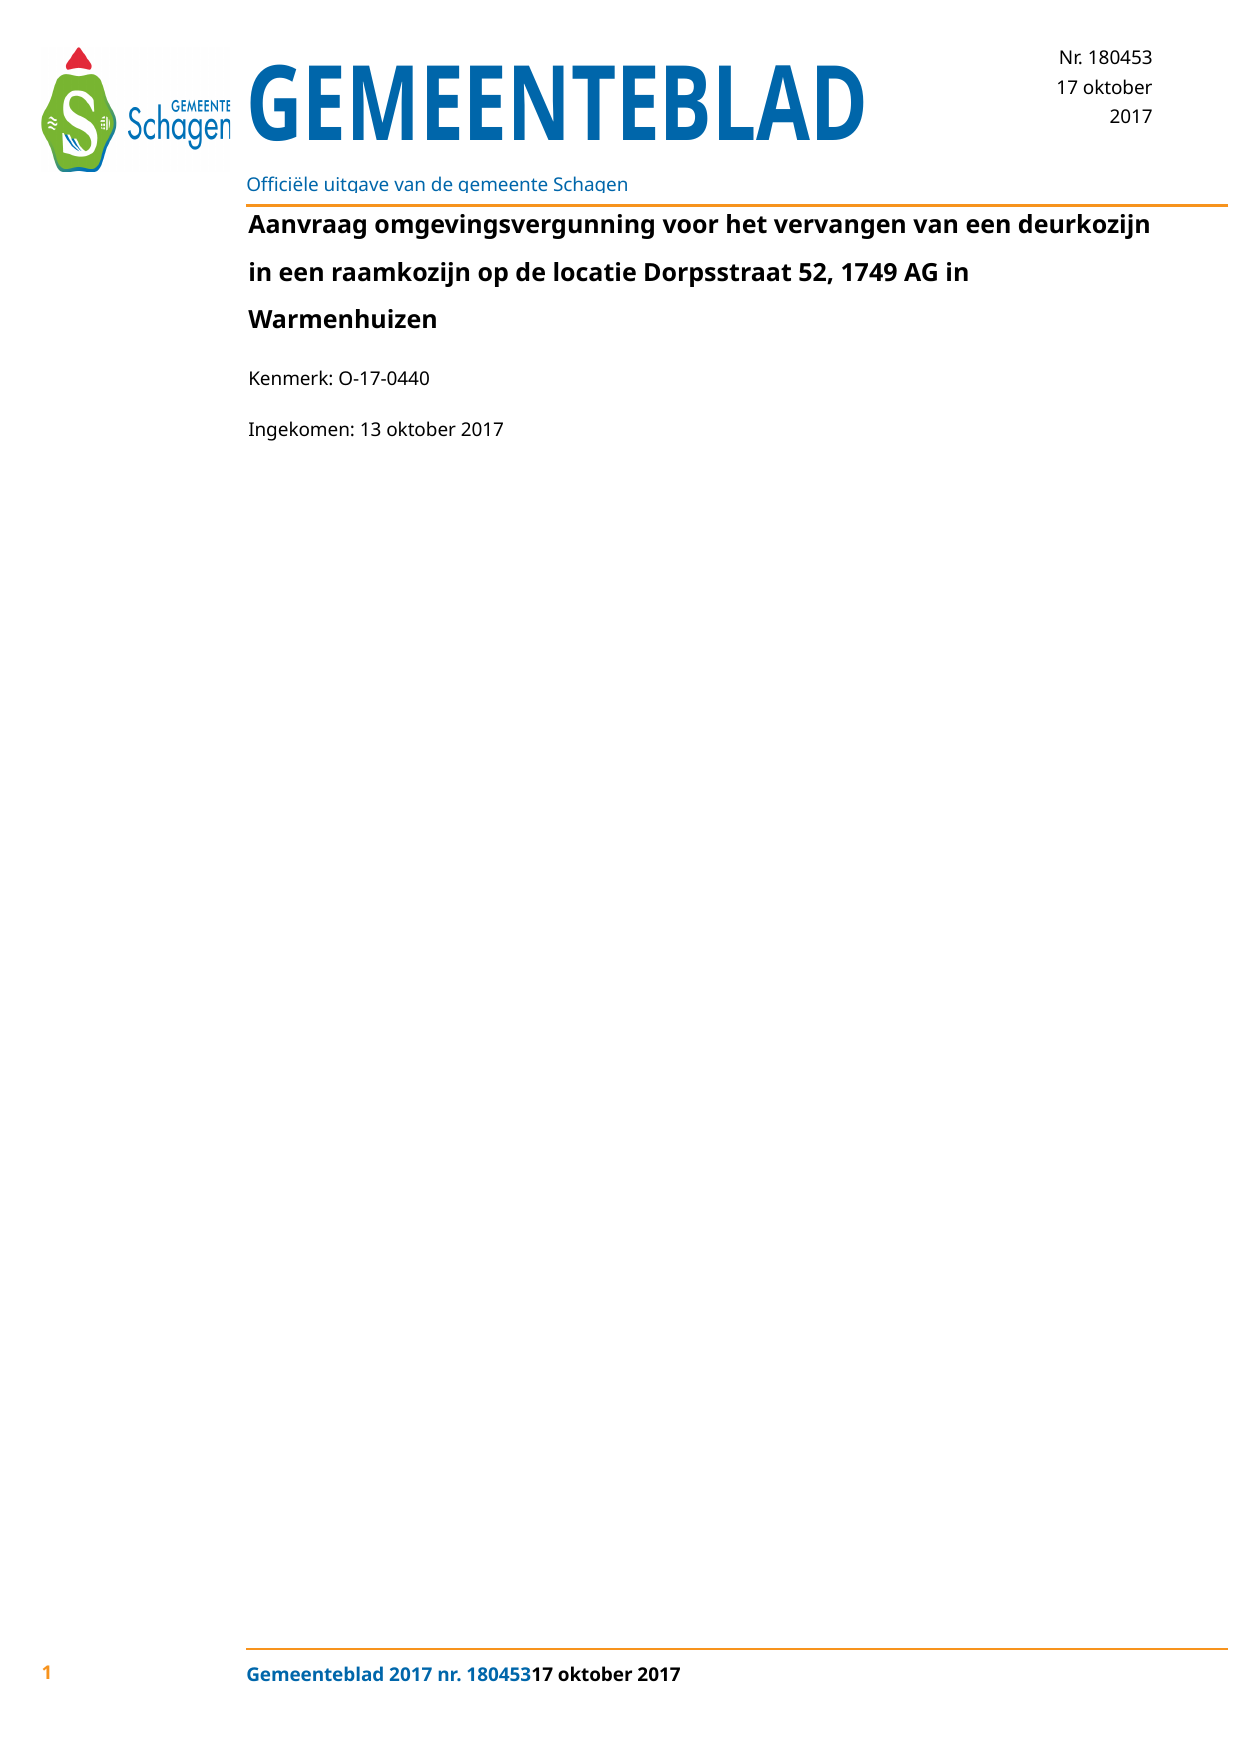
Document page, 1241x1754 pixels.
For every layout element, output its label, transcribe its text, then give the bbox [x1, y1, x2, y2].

text Ingekomen: 13 oktober 2017 [248, 416, 1152, 442]
text Kenmerk: O-17-0440 [248, 366, 1152, 391]
text Aanvraag omgevingsvergunning voor het vervangen van een deurkozijn in een raamkozijn op de locatie Dorpsstraat 52, 1749 AG in Warmenhuizen [248, 207, 1152, 336]
picture [41, 47, 231, 172]
